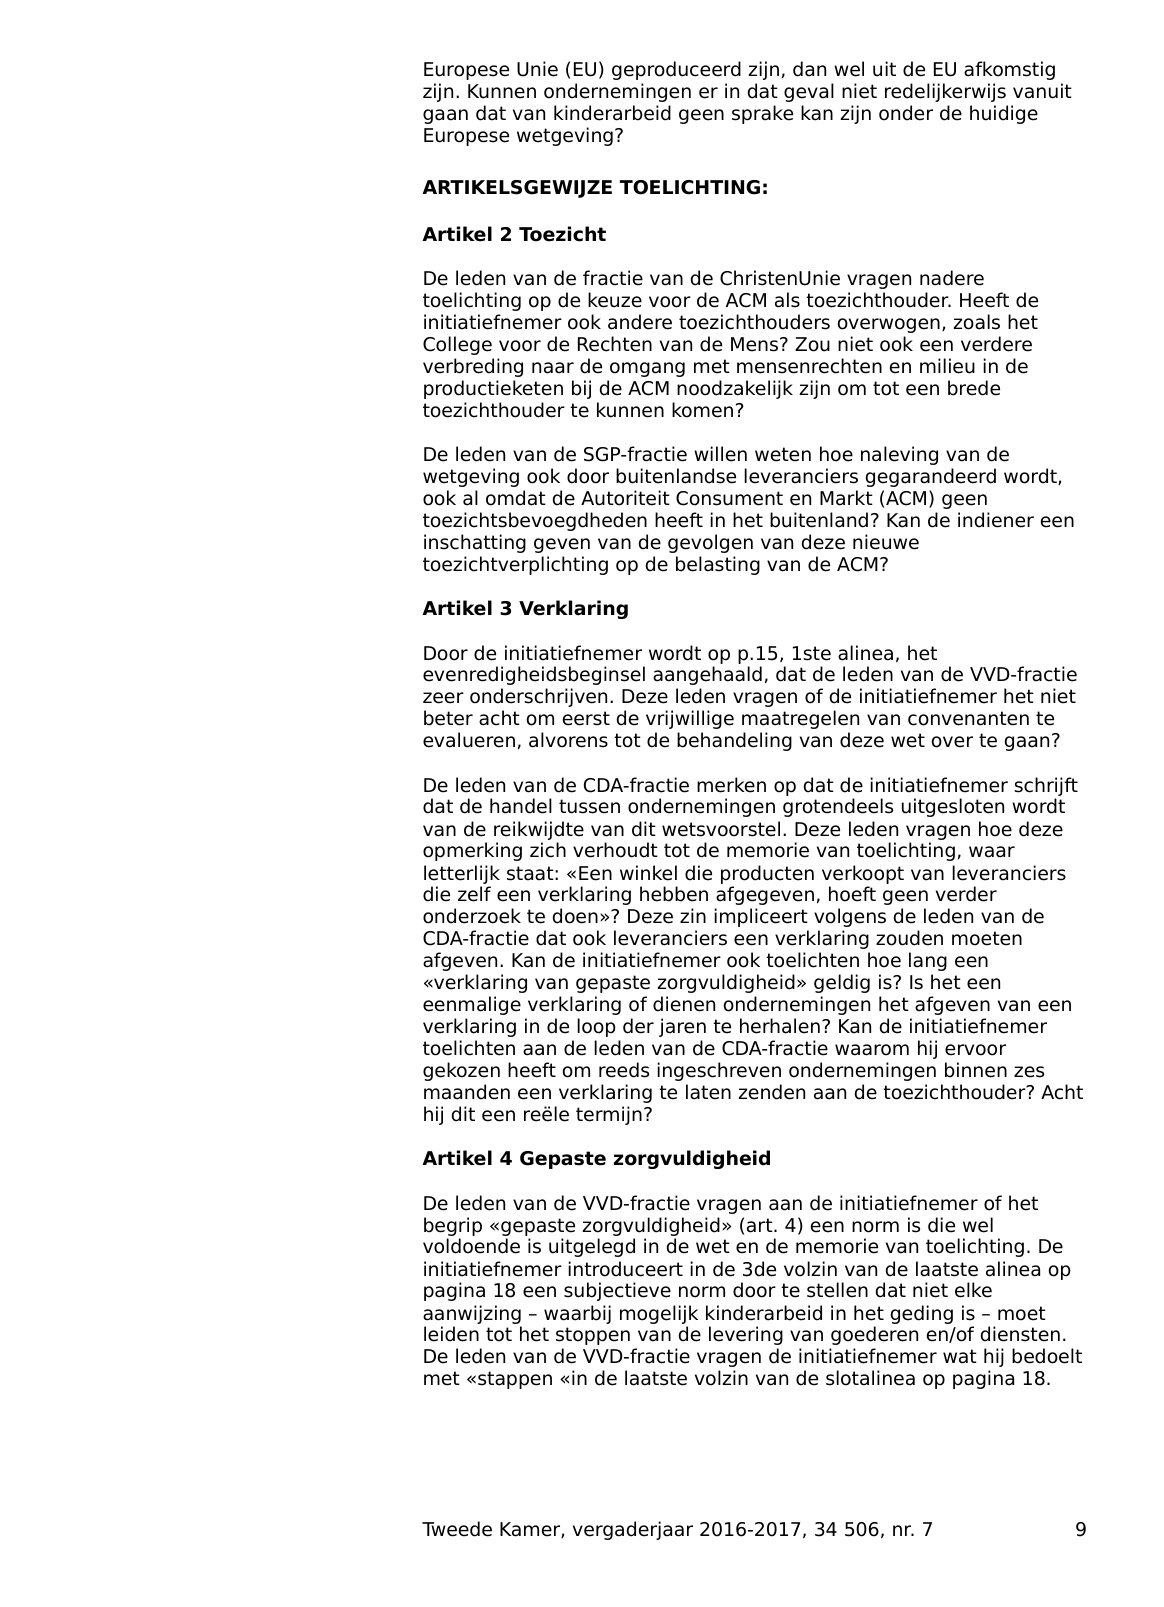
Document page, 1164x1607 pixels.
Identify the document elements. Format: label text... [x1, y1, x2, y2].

text De leden van de SGP-fractie willen weten hoe naleving van de wetgeving ook door buitenlandse leveranciers gegarandeerd wordt, ook al omdat de Autoriteit Consument en Markt (ACM) geen toezichtsbevoegdheden heeft in het buitenland? Kan de indiener een inschatting geven van de gevolgen van deze nieuwe toezichtverplichting op de belasting van de ACM? [422, 444, 1087, 576]
text De leden van de CDA-fractie merken op dat de initiatiefnemer schrijft dat de handel tussen ondernemingen grotendeels uitgesloten wordt van de reikwijdte van dit wetsvoorstel. Deze leden vragen hoe deze opmerking zich verhoudt tot de memorie van toelichting, waar letterlijk staat: «Een winkel die producten verkoopt van leveranciers die zelf een verklaring hebben afgegeven, hoeft geen verder onderzoek te doen»? Deze zin impliceert volgens de leden van de CDA-fractie dat ook leveranciers een verklaring zouden moeten afgeven. Kan de initiatiefnemer ook toelichten hoe lang een «verklaring van gepaste zorgvuldigheid» geldig is? Is het een eenmalige verklaring of dienen ondernemingen het afgeven van een verklaring in de loop der jaren te herhalen? Kan de initiatiefnemer toelichten aan de leden van de CDA-fractie waarom hij ervoor gekozen heeft om reeds ingeschreven ondernemingen binnen zes maanden een verklaring te laten zenden aan de toezichthouder? Acht hij dit een reële termijn? [422, 774, 1087, 1126]
subtitle ARTIKELSGEWIJZE TOELICHTING: [422, 177, 1087, 199]
text De leden van de VVD-fractie vragen aan de initiatiefnemer of het begrip «gepaste zorgvuldigheid» (art. 4) een norm is die wel voldoende is uitgelegd in de wet en de memorie van toelichting. De initiatiefnemer introduceert in de 3de volzin van de laatste alinea op pagina 18 een subjectieve norm door te stellen dat niet elke aanwijzing – waarbij mogelijk kinderarbeid in het geding is – moet leiden tot het stoppen van de levering van goederen en/of diensten. De leden van de VVD-fractie vragen de initiatiefnemer wat hij bedoelt met «stappen «in de laatste volzin van de slotalinea op pagina 18. [422, 1192, 1087, 1390]
subtitle Artikel 2 Toezicht [422, 224, 1087, 246]
text Europese Unie (EU) geproduceerd zijn, dan wel uit de EU afkomstig zijn. Kunnen ondernemingen er in dat geval niet redelijkerwijs vanuit gaan dat van kinderarbeid geen sprake kan zijn onder de huidige Europese wetgeving? [422, 59, 1087, 147]
text Door de initiatiefnemer wordt op p.15, 1ste alinea, het evenredigheidsbeginsel aangehaald, dat de leden van de VVD-fractie zeer onderschrijven. Deze leden vragen of de initiatiefnemer het niet beter acht om eerst de vrijwillige maatregelen van convenanten te evalueren, alvorens tot de behandeling van deze wet over te gaan? [422, 642, 1087, 752]
text De leden van de fractie van de ChristenUnie vragen nadere toelichting op de keuze voor de ACM als toezichthouder. Heeft de initiatiefnemer ook andere toezichthouders overwogen, zoals het College voor de Rechten van de Mens? Zou niet ook een verdere verbreding naar de omgang met mensenrechten en milieu in de productieketen bij de ACM noodzakelijk zijn om tot een brede toezichthouder te kunnen komen? [422, 268, 1087, 422]
subtitle Artikel 4 Gepaste zorgvuldigheid [422, 1148, 1087, 1170]
subtitle Artikel 3 Verklaring [422, 598, 1087, 620]
